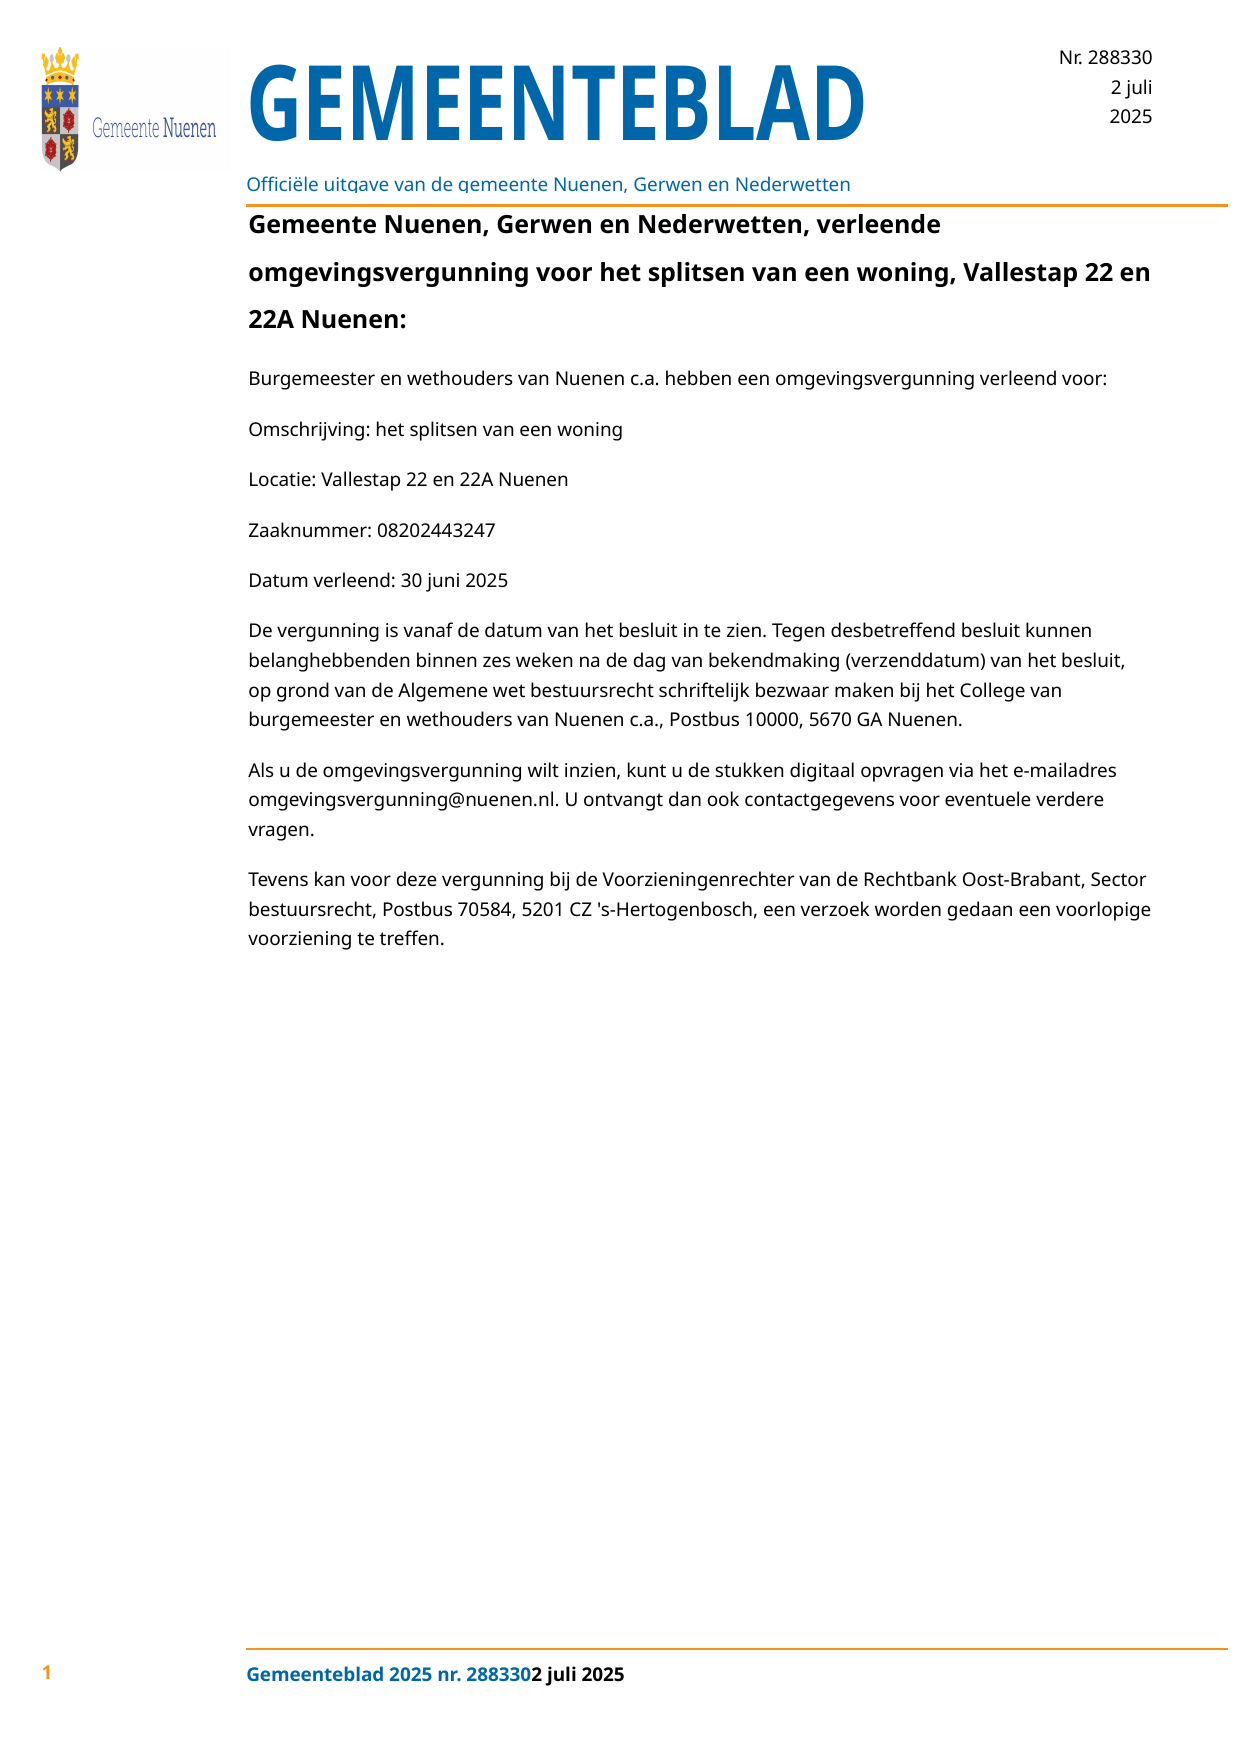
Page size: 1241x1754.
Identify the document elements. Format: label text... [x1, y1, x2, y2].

text Datum verleend: 30 juni 2025 [248, 567, 1152, 593]
text Burgemeester en wethouders van Nuenen c.a. hebben een omgevingsvergunning verleend voor: [248, 366, 1152, 391]
text Tevens kan voor deze vergunning bij de Voorzieningenrechter van de Rechtbank Oost-Brabant, Sector bestuursrecht, Postbus 70584, 5201 CZ 's-Hertogenbosch, een verzoek worden gedaan een voorlopige voorziening te treffen. [248, 866, 1152, 951]
text Locatie: Vallestap 22 en 22A Nuenen [248, 466, 1152, 492]
text Zaaknummer: 08202443247 [248, 517, 1152, 542]
text Als u de omgevingsvergunning wilt inzien, kunt u de stukken digitaal opvragen via het e-mailadres omgevingsvergunning@nuenen.nl. U ontvangt dan ook contactgegevens voor eventuele verdere vragen. [248, 757, 1152, 842]
text Gemeente Nuenen, Gerwen en Nederwetten, verleende omgevingsvergunning voor het splitsen van een woning, Vallestap 22 en 22A Nuenen: [248, 207, 1152, 336]
text De vergunning is vanaf de datum van het besluit in te zien. Tegen desbetreffend besluit kunnen belanghebbenden binnen zes weken na de dag van bekendmaking (verzenddatum) van het besluit, op grond van de Algemene wet bestuursrecht schriftelijk bezwaar maken bij het College van burgemeester en wethouders van Nuenen c.a., Postbus 10000, 5670 GA Nuenen. [248, 618, 1152, 732]
text Omschrijving: het splitsen van een woning [248, 416, 1152, 442]
picture [41, 47, 231, 172]
